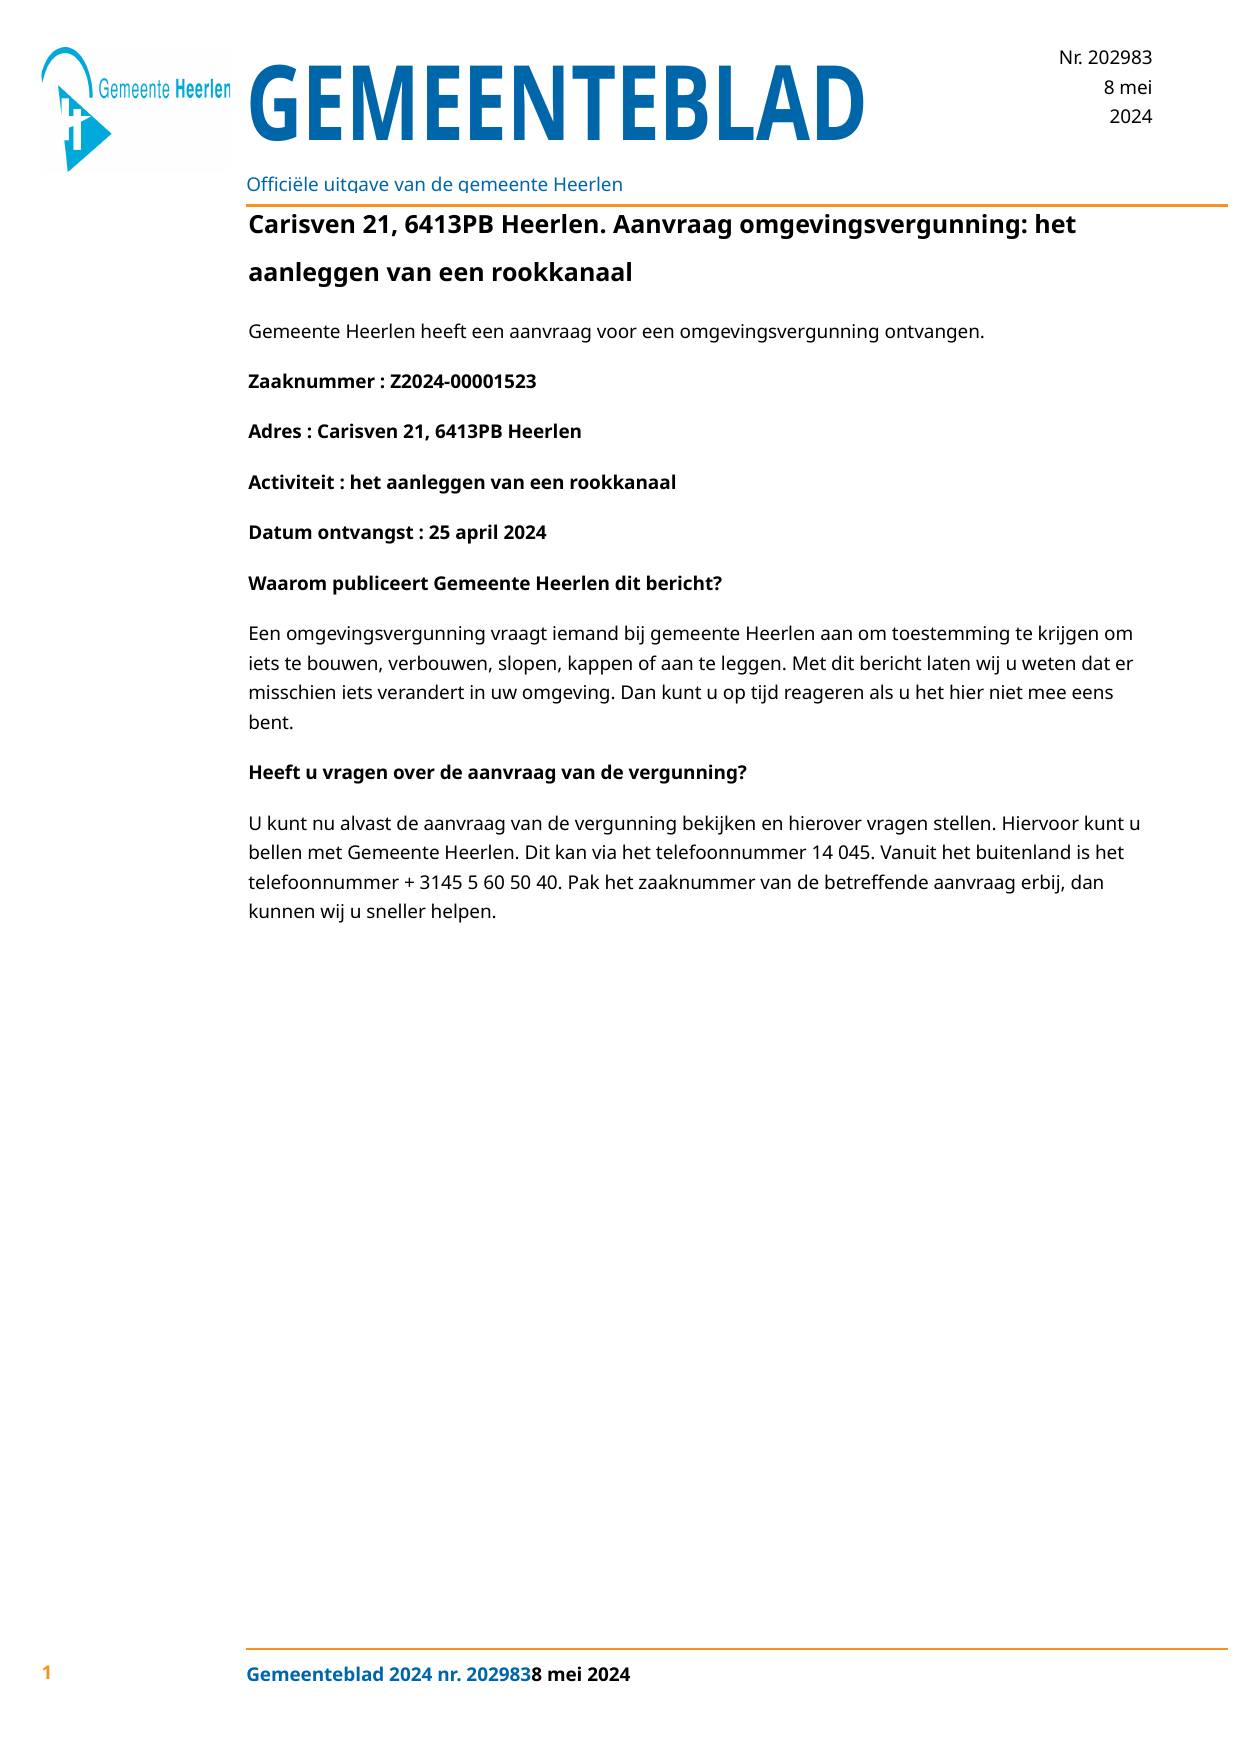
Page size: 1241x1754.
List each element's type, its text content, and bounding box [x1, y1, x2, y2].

picture [41, 47, 59, 70]
text Gemeente Heerlen heeft een aanvraag voor een omgevingsvergunning ontvangen. [248, 318, 1152, 344]
text Heeft u vragen over de aanvraag van de vergunning? [248, 759, 1152, 785]
picture [41, 47, 231, 172]
text Datum ontvangst : 25 april 2024 [248, 519, 1152, 545]
text U kunt nu alvast de aanvraag van de vergunning bekijken en hierover vragen stellen. Hiervoor kunt u bellen met Gemeente Heerlen. Dit kan via het telefoonnummer 14 045. Vanuit het buitenland is het telefoonnummer + 3145 5 60 50 40. Pak het zaaknummer van de betreffende aanvraag erbij, dan kunnen wij u sneller helpen. [248, 810, 1152, 924]
text Adres : Carisven 21, 6413PB Heerlen [248, 419, 1152, 444]
text Activiteit : het aanleggen van een rookkanaal [248, 469, 1152, 495]
text Een omgevingsvergunning vraagt iemand bij gemeente Heerlen aan om toestemming te krijgen om iets te bouwen, verbouwen, slopen, kappen of aan te leggen. Met dit bericht laten wij u weten dat er misschien iets verandert in uw omgeving. Dan kunt u op tijd reageren als u het hier niet mee eens bent. [248, 620, 1152, 735]
text Waarom publiceert Gemeente Heerlen dit bericht? [248, 570, 1152, 596]
text Carisven 21, 6413PB Heerlen. Aanvraag omgevingsvergunning: het aanleggen van een rookkanaal [248, 207, 1152, 288]
text Zaaknummer : Z2024-00001523 [248, 368, 1152, 394]
